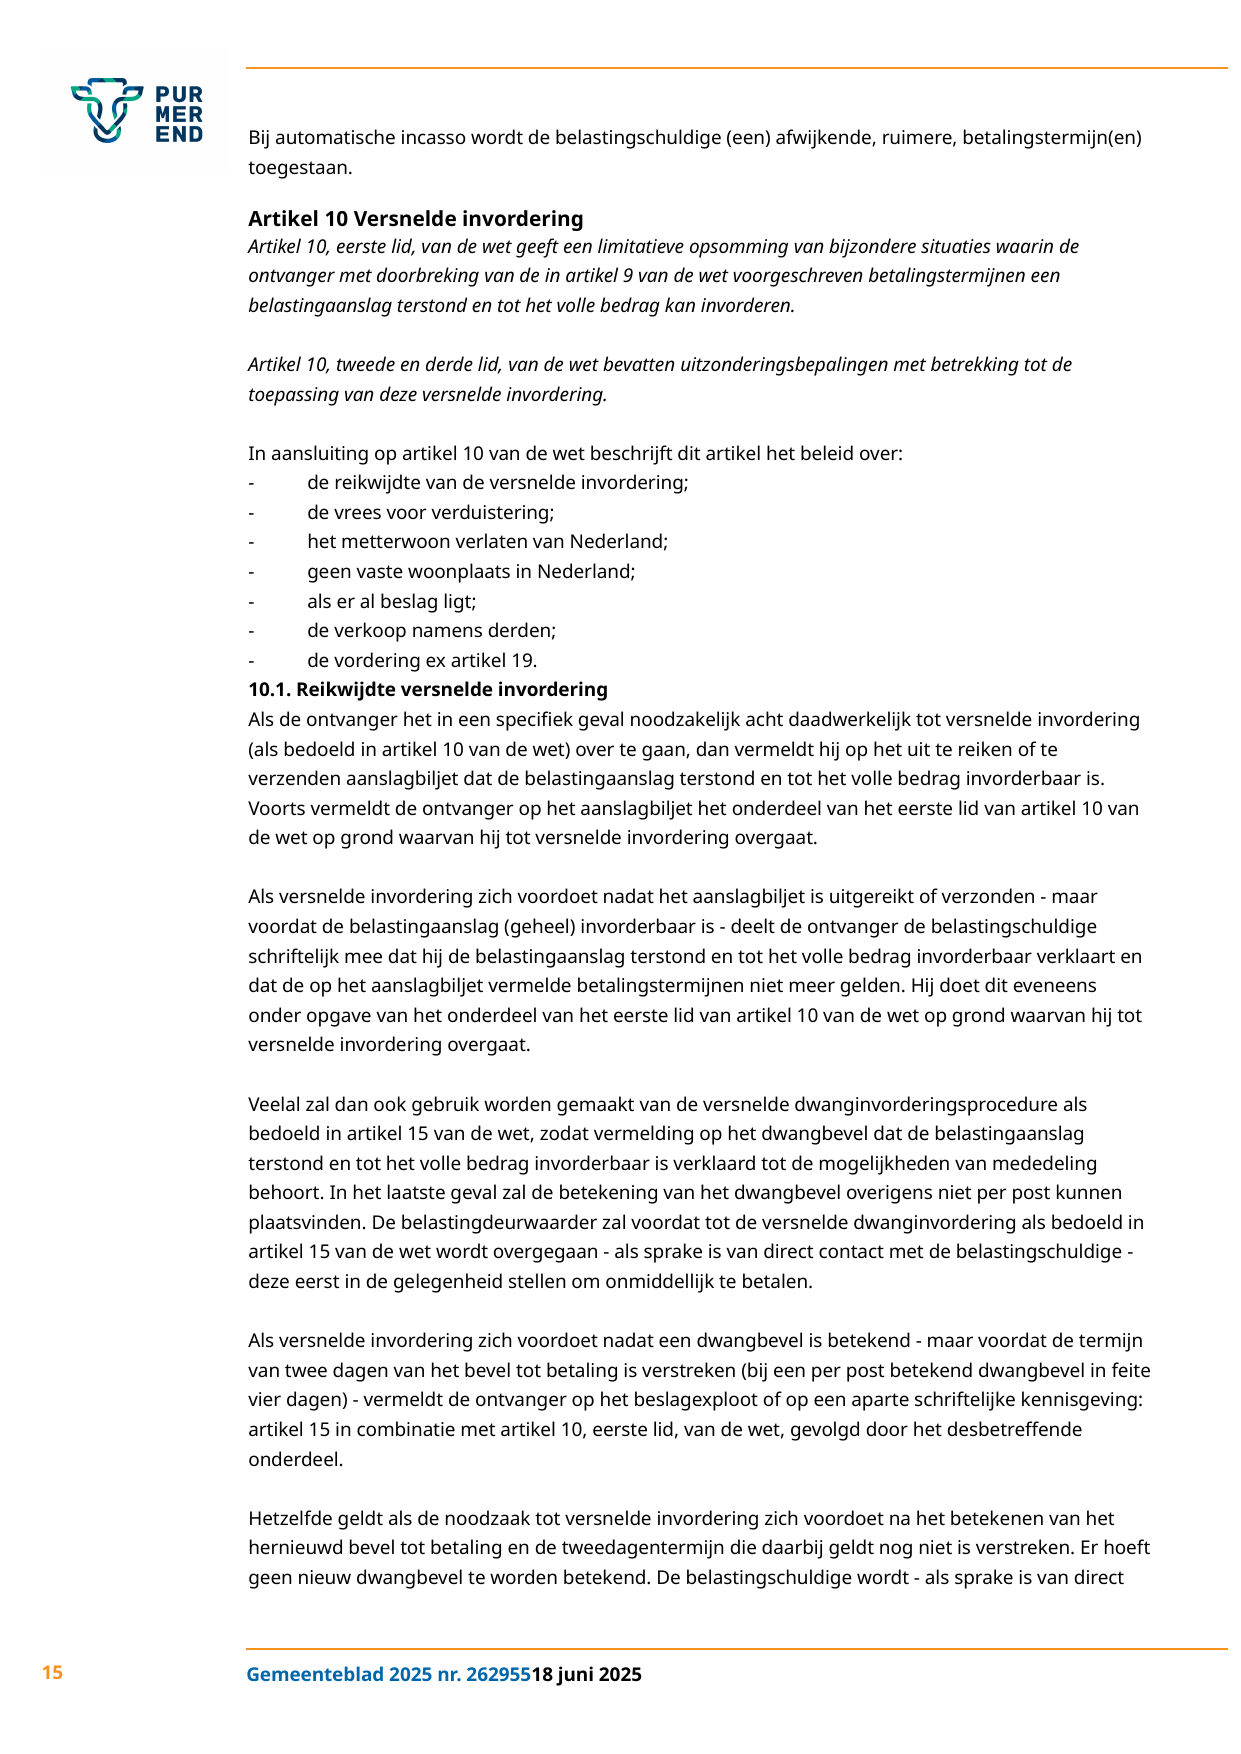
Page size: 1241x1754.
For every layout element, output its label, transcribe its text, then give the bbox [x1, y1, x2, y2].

text 10.1. Reikwijdte versnelde invordering [248, 677, 1152, 702]
text Hetzelfde geldt als de noodzaak tot versnelde invordering zich voordoet na het betekenen van het hernieuwd bevel tot betaling en de tweedagentermijn die daarbij geldt nog niet is verstreken. Er hoeft geen nieuw dwangbevel te worden betekend. De belastingschuldige wordt - als sprake is van direct [248, 1505, 1152, 1590]
list als er al beslag ligt; [248, 588, 1152, 613]
text In aansluiting op artikel 10 van de wet beschrijft dit artikel het beleid over: [248, 440, 1152, 466]
list de reikwijdte van de versnelde invordering; [248, 469, 1152, 495]
text Artikel 10, tweede en derde lid, van de wet bevatten uitzonderingsbepalingen met betrekking tot de toepassing van deze versnelde invordering. [248, 351, 1152, 406]
text Artikel 10, eerste lid, van de wet geeft een limitatieve opsomming van bijzondere situaties waarin de ontvanger met doorbreking van de in artikel 9 van de wet voorgeschreven betalingstermijnen een belastingaanslag terstond en tot het volle bedrag kan invorderen. [248, 233, 1152, 318]
text Als versnelde invordering zich voordoet nadat het aanslagbiljet is uitgereikt of verzonden - maar voordat de belastingaanslag (geheel) invorderbaar is - deelt de ontvanger de belastingschuldige schriftelijk mee dat hij de belastingaanslag terstond en tot het volle bedrag invorderbaar verklaart en dat de op het aanslagbiljet vermelde betalingstermijnen niet meer gelden. Hij doet dit eveneens onder opgave van het onderdeel van het eerste lid van artikel 10 van de wet op grond waarvan hij tot versnelde invordering overgaat. [248, 884, 1152, 1057]
text Artikel 10 Versnelde invordering [248, 204, 1152, 233]
text Veelal zal dan ook gebruik worden gemaakt van de versnelde dwanginvorderingsprocedure als bedoeld in artikel 15 van de wet, zodat vermelding op het dwangbevel dat de belastingaanslag terstond en tot het volle bedrag invorderbaar is verklaard tot de mogelijkheden van mededeling behoort. In het laatste geval zal de betekening van het dwangbevel overigens niet per post kunnen plaatsvinden. De belastingdeurwaarder zal voordat tot de versnelde dwanginvordering als bedoeld in artikel 15 van de wet wordt overgegaan - als sprake is van direct contact met de belastingschuldige - deze eerst in de gelegenheid stellen om onmiddellijk te betalen. [248, 1091, 1152, 1294]
list geen vaste woonplaats in Nederland; [248, 558, 1152, 584]
list de vordering ex artikel 19. [248, 647, 1152, 673]
text Als versnelde invordering zich voordoet nadat een dwangbevel is betekend - maar voordat de termijn van twee dagen van het bevel tot betaling is verstreken (bij een per post betekend dwangbevel in feite vier dagen) - vermeldt de ontvanger op het beslagexploot of op een aparte schriftelijke kennisgeving: artikel 15 in combinatie met artikel 10, eerste lid, van de wet, gevolgd door het desbetreffende onderdeel. [248, 1327, 1152, 1471]
list de verkoop namens derden; [248, 617, 1152, 643]
text Als de ontvanger het in een specifiek geval noodzakelijk acht daadwerkelijk tot versnelde invordering (als bedoeld in artikel 10 van de wet) over te gaan, dan vermeldt hij op het uit te reiken of te verzenden aanslagbiljet dat de belastingaanslag terstond en tot het volle bedrag invorderbaar is. Voorts vermeldt de ontvanger op het aanslagbiljet het onderdeel van het eerste lid van artikel 10 van de wet op grond waarvan hij tot versnelde invordering overgaat. [248, 706, 1152, 850]
text Bij automatische incasso wordt de belastingschuldige (een) afwijkende, ruimere, betalingstermijn(en) toegestaan. [248, 124, 1152, 180]
list de vrees voor verduistering; [248, 499, 1152, 525]
list het metterwoon verlaten van Nederland; [248, 529, 1152, 554]
picture [41, 47, 231, 172]
